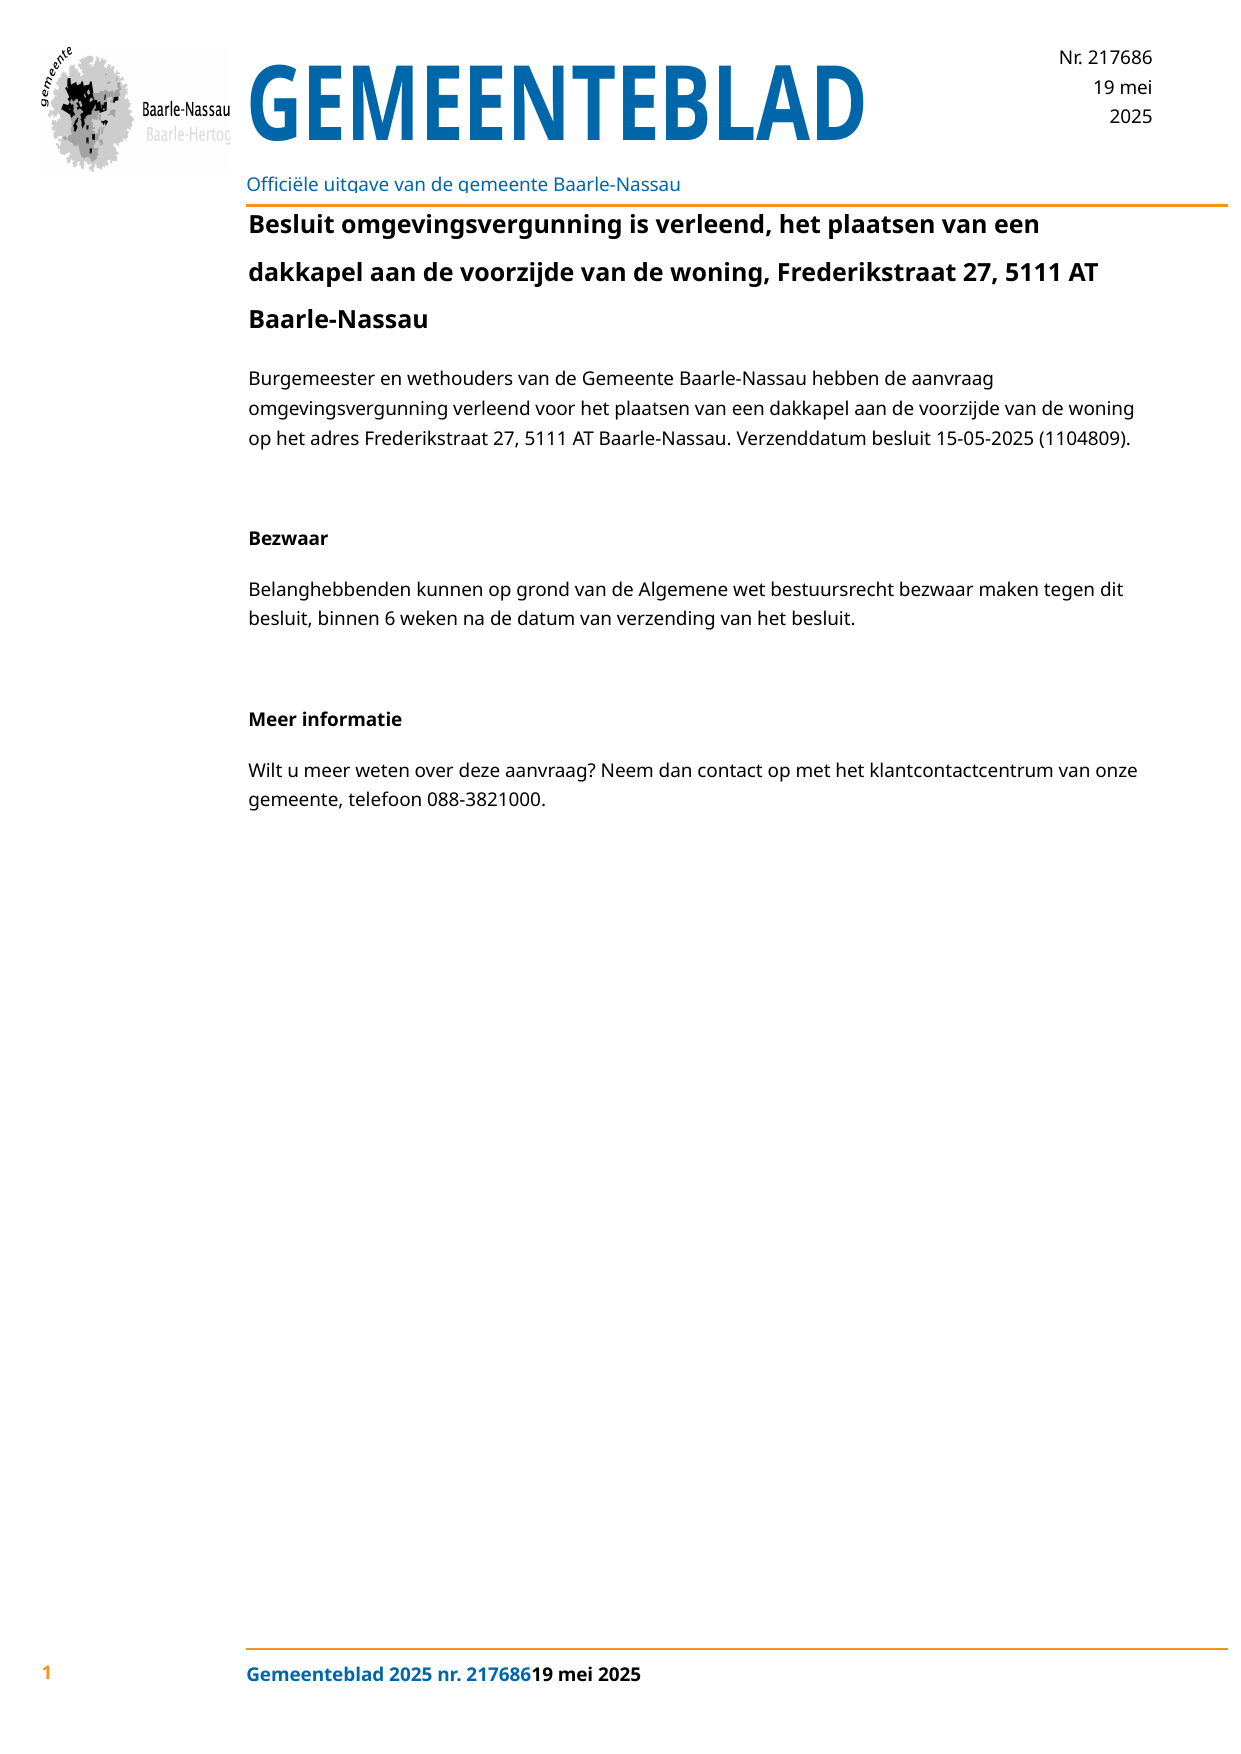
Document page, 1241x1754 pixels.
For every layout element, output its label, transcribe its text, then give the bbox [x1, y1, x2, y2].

text Meer informatie [248, 706, 1152, 732]
text Bezwaar [248, 526, 1152, 551]
text Wilt u meer weten over deze aanvraag? Neem dan contact op met het klantcontactcentrum van onze gemeente, telefoon 088-3821000. [248, 757, 1152, 812]
picture [41, 47, 231, 172]
text Belanghebbenden kunnen op grond van de Algemene wet bestuursrecht bezwaar maken tegen dit besluit, binnen 6 weken na de datum van verzending van het besluit. [248, 576, 1152, 631]
text Besluit omgevingsvergunning is verleend, het plaatsen van een dakkapel aan de voorzijde van de woning, Frederikstraat 27, 5111 AT Baarle-Nassau [248, 207, 1152, 336]
text Burgemeester en wethouders van de Gemeente Baarle-Nassau hebben de aanvraag omgevingsvergunning verleend voor het plaatsen van een dakkapel aan de voorzijde van de woning op het adres Frederikstraat 27, 5111 AT Baarle-Nassau. Verzenddatum besluit 15-05-2025 (1104809). [248, 366, 1152, 450]
